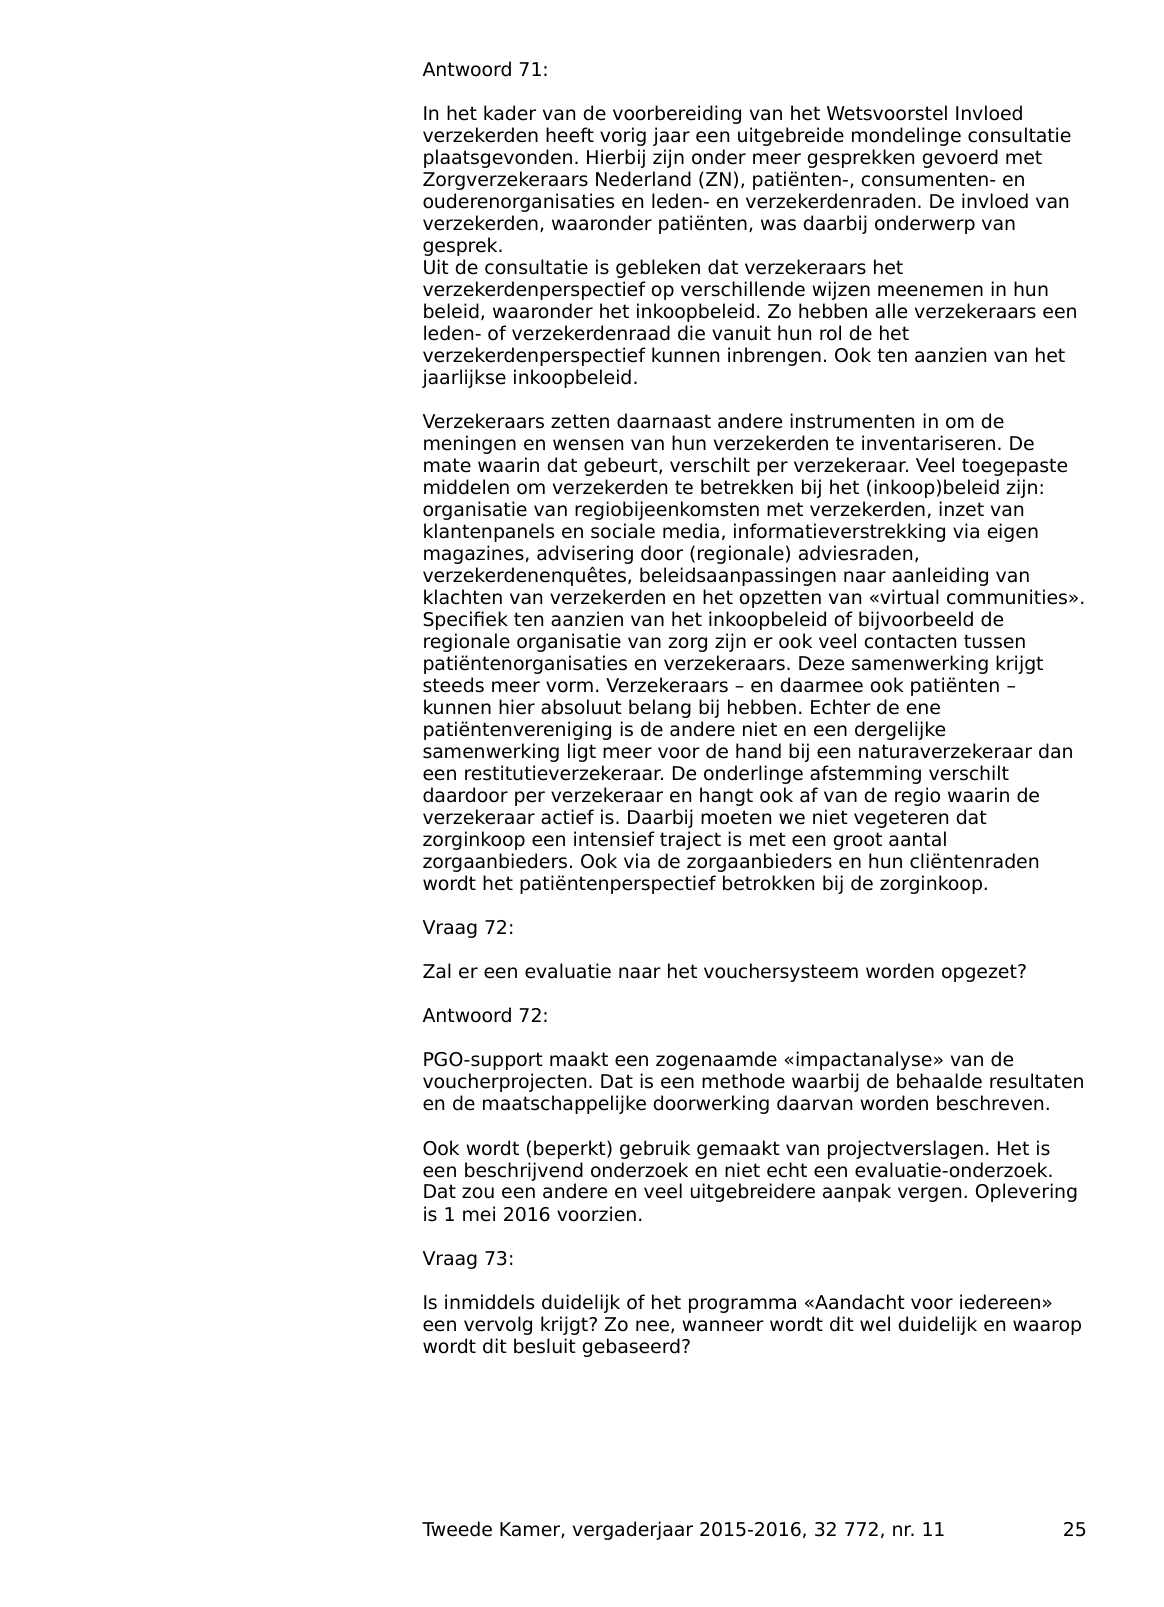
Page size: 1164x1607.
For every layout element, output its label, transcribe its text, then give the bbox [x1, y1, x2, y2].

subtitle Antwoord 72: [422, 1005, 1087, 1027]
subtitle Vraag 73: [422, 1248, 1087, 1269]
text PGO-support maakt een zogenaamde «impactanalyse» van de voucherprojecten. Dat is een methode waarbij de behaalde resultaten en de maatschappelijke doorwerking daarvan worden beschreven. [422, 1049, 1087, 1115]
subtitle Antwoord 71: [422, 59, 1087, 81]
text Specifiek ten aanzien van het inkoopbeleid of bijvoorbeeld de regionale organisatie van zorg zijn er ook veel contacten tussen patiëntenorganisaties en verzekeraars. Deze samenwerking krijgt steeds meer vorm. Verzekeraars – en daarmee ook patiënten – kunnen hier absoluut belang bij hebben. Echter de ene patiëntenvereniging is de andere niet en een dergelijke samenwerking ligt meer voor de hand bij een naturaverzekeraar dan een restitutieverzekeraar. De onderlinge afstemming verschilt daardoor per verzekeraar en hangt ook af van de regio waarin de verzekeraar actief is. Daarbij moeten we niet vegeteren dat zorginkoop een intensief traject is met een groot aantal zorgaanbieders. Ook via de zorgaanbieders en hun cliëntenraden wordt het patiëntenperspectief betrokken bij de zorginkoop. [422, 609, 1087, 895]
subtitle Vraag 72: [422, 917, 1087, 939]
text Verzekeraars zetten daarnaast andere instrumenten in om de meningen en wensen van hun verzekerden te inventariseren. De mate waarin dat gebeurt, verschilt per verzekeraar. Veel toegepaste middelen om verzekerden te betrekken bij het (inkoop)beleid zijn: organisatie van regiobijeenkomsten met verzekerden, inzet van klantenpanels en sociale media, informatieverstrekking via eigen magazines, advisering door (regionale) adviesraden, verzekerdenenquêtes, beleidsaanpassingen naar aanleiding van klachten van verzekerden en het opzetten van «virtual communities». [422, 411, 1087, 609]
text Zal er een evaluatie naar het vouchersysteem worden opgezet? [422, 961, 1087, 983]
text Ook wordt (beperkt) gebruik gemaakt van projectverslagen. Het is een beschrijvend onderzoek en niet echt een evaluatie-onderzoek. Dat zou een andere en veel uitgebreidere aanpak vergen. Oplevering is 1 mei 2016 voorzien. [422, 1137, 1087, 1225]
text Uit de consultatie is gebleken dat verzekeraars het verzekerdenperspectief op verschillende wijzen meenemen in hun beleid, waaronder het inkoopbeleid. Zo hebben alle verzekeraars een leden- of verzekerdenraad die vanuit hun rol de het verzekerdenperspectief kunnen inbrengen. Ook ten aanzien van het jaarlijkse inkoopbeleid. [422, 257, 1087, 389]
text In het kader van de voorbereiding van het Wetsvoorstel Invloed verzekerden heeft vorig jaar een uitgebreide mondelinge consultatie plaatsgevonden. Hierbij zijn onder meer gesprekken gevoerd met Zorgverzekeraars Nederland (ZN), patiënten-, consumenten- en ouderenorganisaties en leden- en verzekerdenraden. De invloed van verzekerden, waaronder patiënten, was daarbij onderwerp van gesprek. [422, 103, 1087, 257]
text Is inmiddels duidelijk of het programma «Aandacht voor iedereen» een vervolg krijgt? Zo nee, wanneer wordt dit wel duidelijk en waarop wordt dit besluit gebaseerd? [422, 1292, 1087, 1358]
